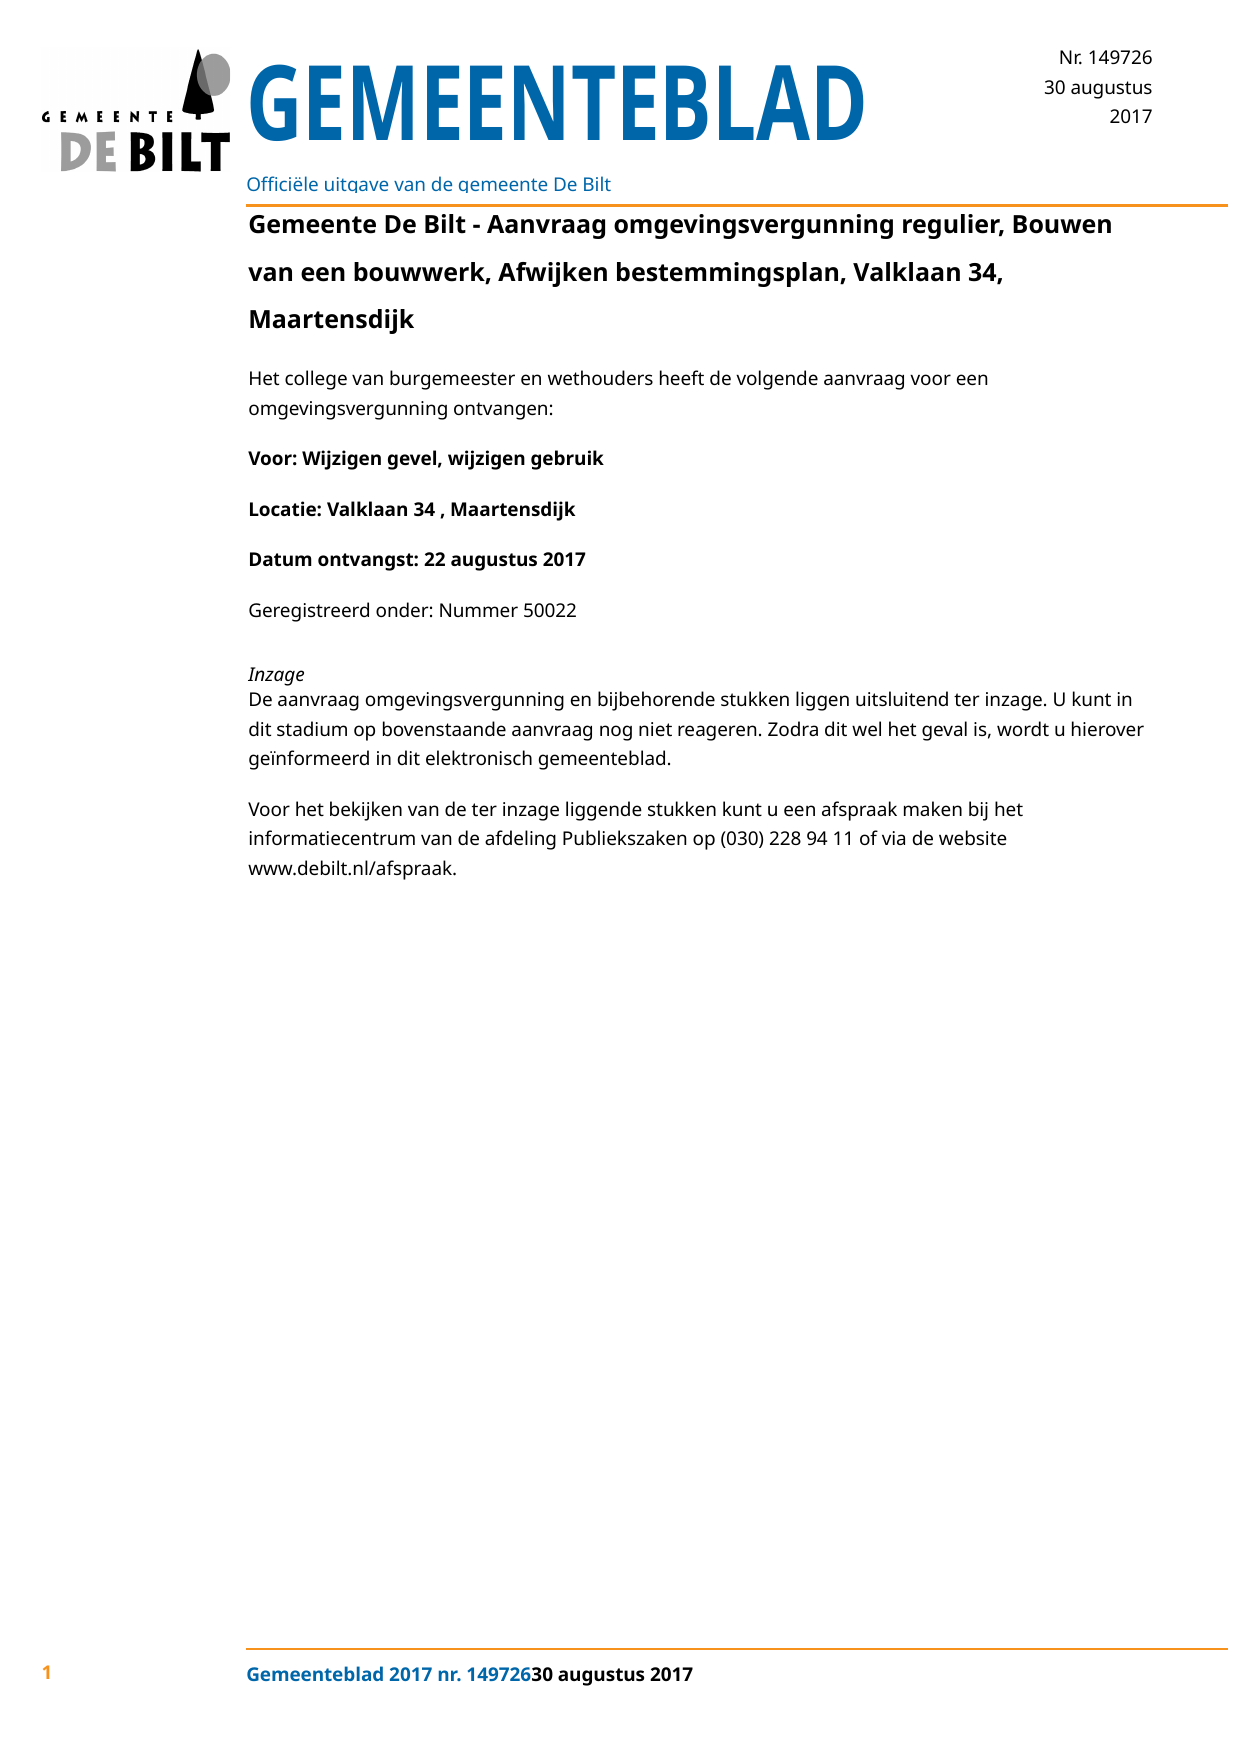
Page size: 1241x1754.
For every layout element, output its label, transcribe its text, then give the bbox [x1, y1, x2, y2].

text Voor: Wijzigen gevel, wijzigen gebruik [248, 446, 1152, 471]
text Locatie: Valklaan 34 , Maartensdijk [248, 496, 1152, 522]
text Gemeente De Bilt - Aanvraag omgevingsvergunning regulier, Bouwen van een bouwwerk, Afwijken bestemmingsplan, Valklaan 34, Maartensdijk [248, 207, 1152, 336]
text Datum ontvangst: 22 augustus 2017 [248, 546, 1152, 572]
text Geregistreerd onder: Nummer 50022 [248, 597, 1152, 622]
text Het college van burgemeester en wethouders heeft de volgende aanvraag voor een omgevingsvergunning ontvangen: [248, 366, 1152, 421]
text Voor het bekijken van de ter inzage liggende stukken kunt u een afspraak maken bij het informatiecentrum van de afdeling Publiekszaken op (030) 228 94 11 of via de website www.debilt.nl/afspraak. [248, 796, 1152, 881]
text Inzage [248, 661, 1152, 686]
picture [41, 47, 231, 172]
text De aanvraag omgevingsvergunning en bijbehorende stukken liggen uitsluitend ter inzage. U kunt in dit stadium op bovenstaande aanvraag nog niet reageren. Zodra dit wel het geval is, wordt u hierover geïnformeerd in dit elektronisch gemeenteblad. [248, 686, 1152, 771]
